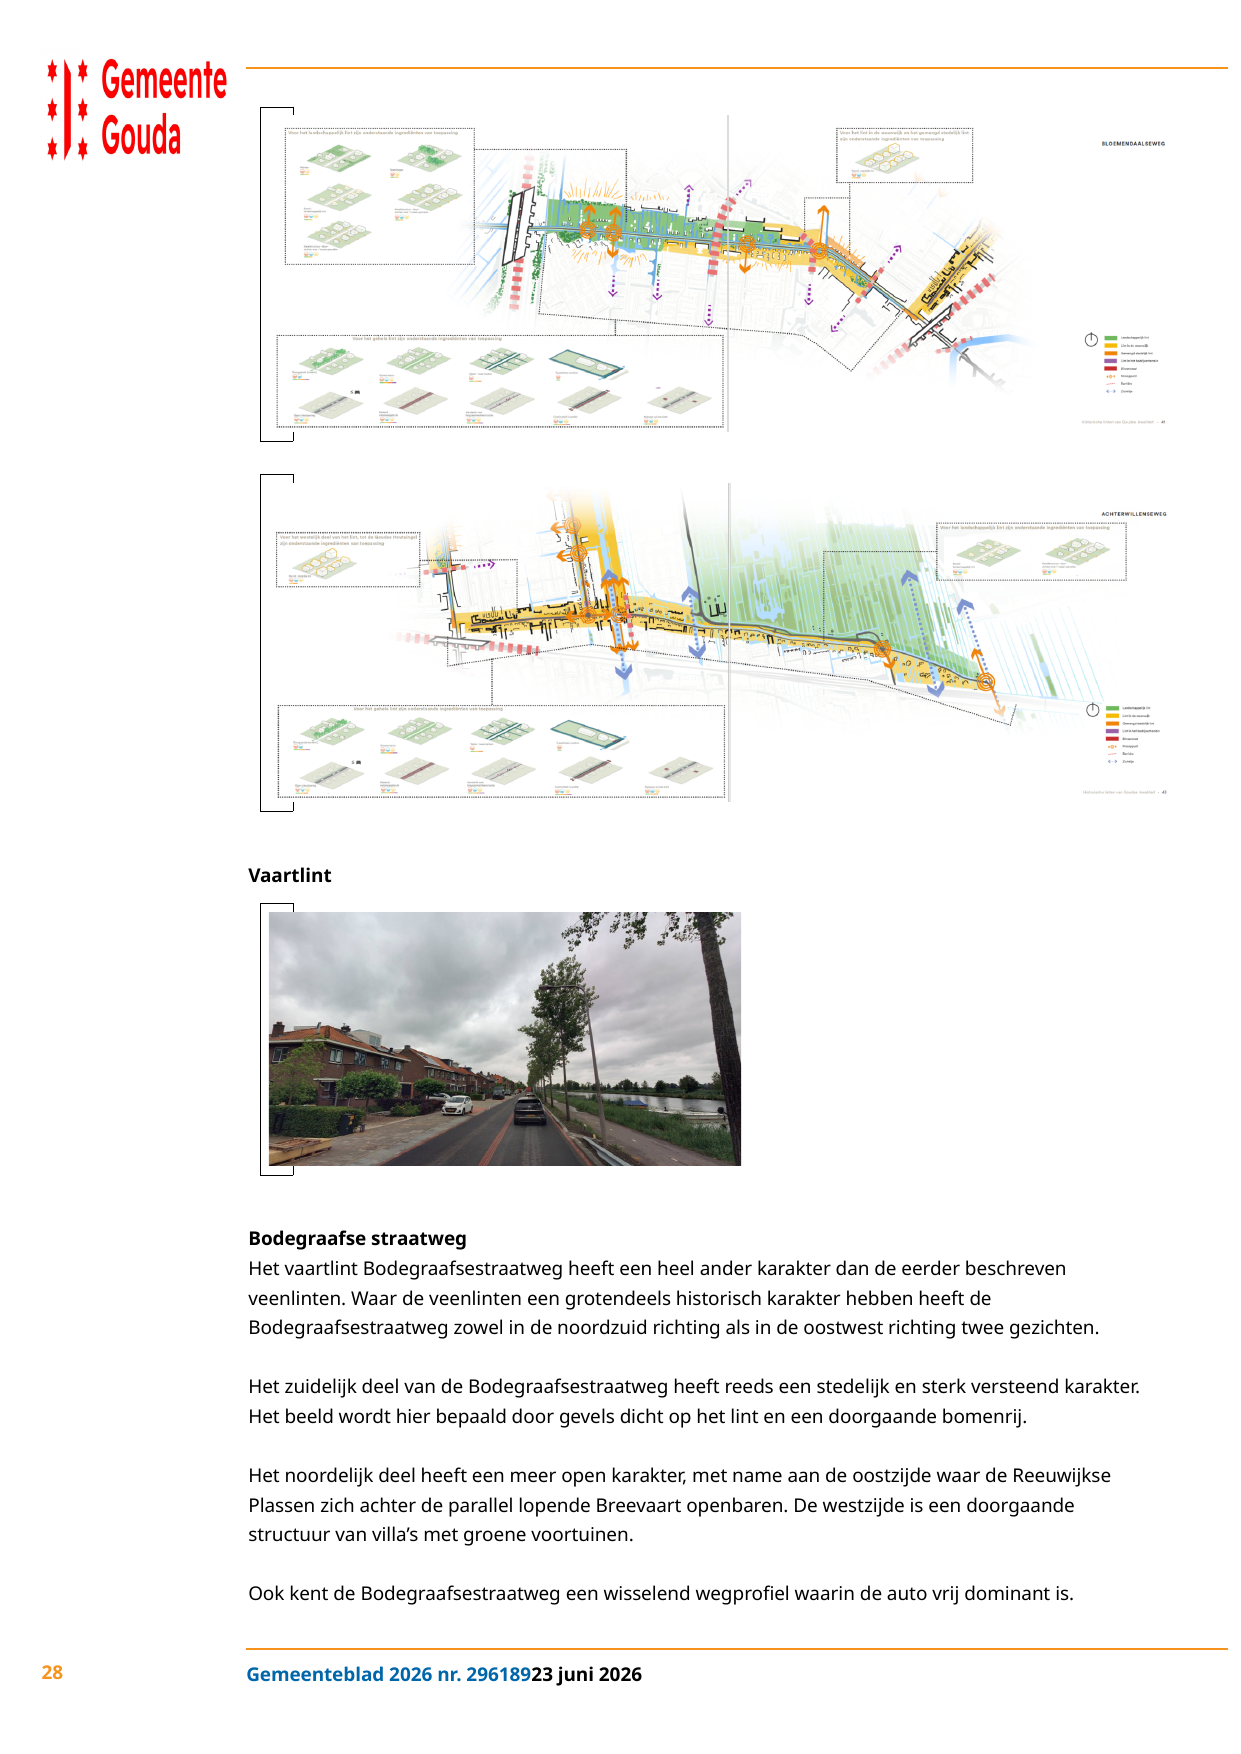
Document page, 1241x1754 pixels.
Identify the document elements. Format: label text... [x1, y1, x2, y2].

text Het noordelijk deel heeft een meer open karakter, met name aan de oostzijde waar de Reeuwijkse Plassen zich achter de parallel lopende Breevaart openbaren. De westzijde is een doorgaande structuur van villa’s met groene voortuinen. [248, 1462, 1152, 1547]
text Bodegraafse straatweg [248, 1226, 1152, 1251]
text Het zuidelijk deel van de Bodegraafsestraatweg heeft reeds een stedelijk en sterk versteend karakter. Het beeld wordt hier bepaald door gevels dicht op het lint en een doorgaande bomenrij. [248, 1373, 1152, 1429]
picture [268, 912, 742, 1166]
text Vaartlint [248, 862, 1152, 888]
text Het vaartlint Bodegraafsestraatweg heeft een heel ander karakter dan de eerder beschreven veenlinten. Waar de veenlinten een grotendeels historisch karakter hebben heeft de Bodegraafsestraatweg zowel in de noordzuid richting als in de oostwest richting twee gezichten. [248, 1255, 1152, 1340]
picture [268, 483, 1173, 802]
picture [41, 47, 231, 172]
text Ook kent de Bodegraafsestraatweg een wisselend wegprofiel waarin de auto vrij dominant is. [248, 1581, 1152, 1606]
picture [268, 115, 1173, 432]
